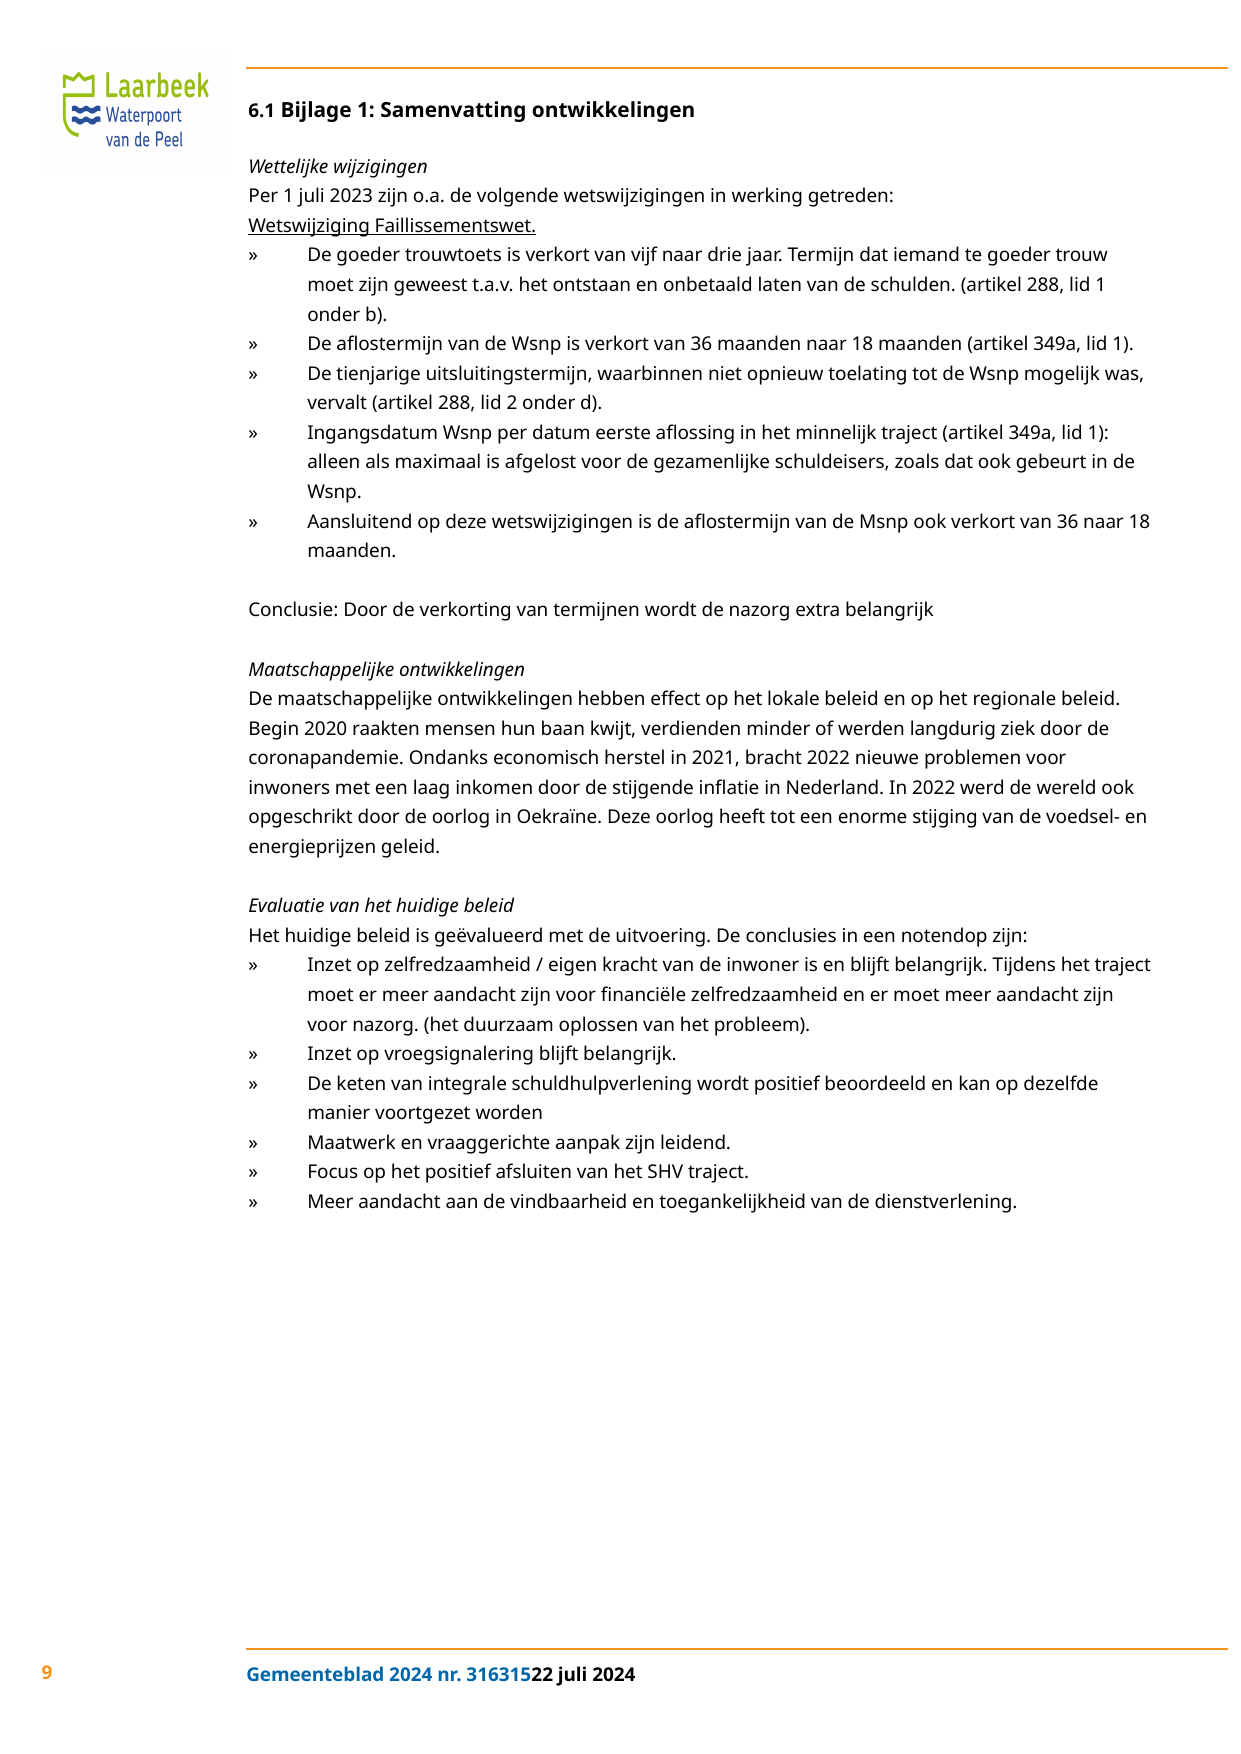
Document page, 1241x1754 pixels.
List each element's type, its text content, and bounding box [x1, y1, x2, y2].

text Wettelijke wijzigingen [248, 153, 1152, 179]
text Wetswijziging Faillissementswet. [248, 212, 1152, 238]
text Per 1 juli 2023 zijn o.a. de volgende wetswijzigingen in werking getreden: [248, 182, 1152, 208]
text Begin 2020 raakten mensen hun baan kwijt, verdienden minder of werden langdurig ziek door de coronapandemie. Ondanks economisch herstel in 2021, bracht 2022 nieuwe problemen voor inwoners met een laag inkomen door de stijgende inflatie in Nederland. In 2022 werd de wereld ook opgeschrikt door de oorlog in Oekraïne. Deze oorlog heeft tot een enorme stijging van de voedsel- en energieprijzen geleid. [248, 715, 1152, 859]
text Evaluatie van het huidige beleid [248, 892, 1152, 918]
list Focus op het positief afsluiten van het SHV traject. [248, 1159, 1152, 1184]
list Inzet op vroegsignalering blijft belangrijk. [248, 1040, 1152, 1066]
list Meer aandacht aan de vindbaarheid en toegankelijkheid van de dienstverlening. [248, 1188, 1152, 1214]
list De keten van integrale schuldhulpverlening wordt positief beoordeeld en kan op dezelfde manier voortgezet worden [248, 1070, 1152, 1125]
picture [41, 47, 231, 172]
text Conclusie: Door de verkorting van termijnen wordt de nazorg extra belangrijk [248, 597, 1152, 622]
list Maatwerk en vraaggerichte aanpak zijn leidend. [248, 1129, 1152, 1155]
list Inzet op zelfredzaamheid / eigen kracht van de inwoner is en blijft belangrijk. Tijdens het traject moet er meer aandacht zijn voor financiële zelfredzaamheid en er moet meer aandacht zijn voor nazorg. (het duurzaam oplossen van het probleem). [248, 952, 1152, 1037]
text Maatschappelijke ontwikkelingen [248, 656, 1152, 682]
list De goeder trouwtoets is verkort van vijf naar drie jaar. Termijn dat iemand te goeder trouw moet zijn geweest t.a.v. het ontstaan en onbetaald laten van de schulden. (artikel 288, lid 1 onder b). [248, 242, 1152, 327]
list De aflostermijn van de Wsnp is verkort van 36 maanden naar 18 maanden (artikel 349a, lid 1). [248, 330, 1152, 356]
text 6.1 Bijlage 1: Samenvatting ontwikkelingen [248, 95, 1152, 123]
list Aansluitend op deze wetswijzigingen is de aflostermijn van de Msnp ook verkort van 36 naar 18 maanden. [248, 508, 1152, 563]
list De tienjarige uitsluitingstermijn, waarbinnen niet opnieuw toelating tot de Wsnp mogelijk was, vervalt (artikel 288, lid 2 onder d). [248, 360, 1152, 415]
text Het huidige beleid is geëvalueerd met de uitvoering. De conclusies in een notendop zijn: [248, 922, 1152, 948]
list Ingangsdatum Wsnp per datum eerste aflossing in het minnelijk traject (artikel 349a, lid 1): alleen als maximaal is afgelost voor de gezamenlijke schuldeisers, zoals dat ook gebeurt in de Wsnp. [248, 419, 1152, 504]
text De maatschappelijke ontwikkelingen hebben effect op het lokale beleid en op het regionale beleid. [248, 685, 1152, 711]
